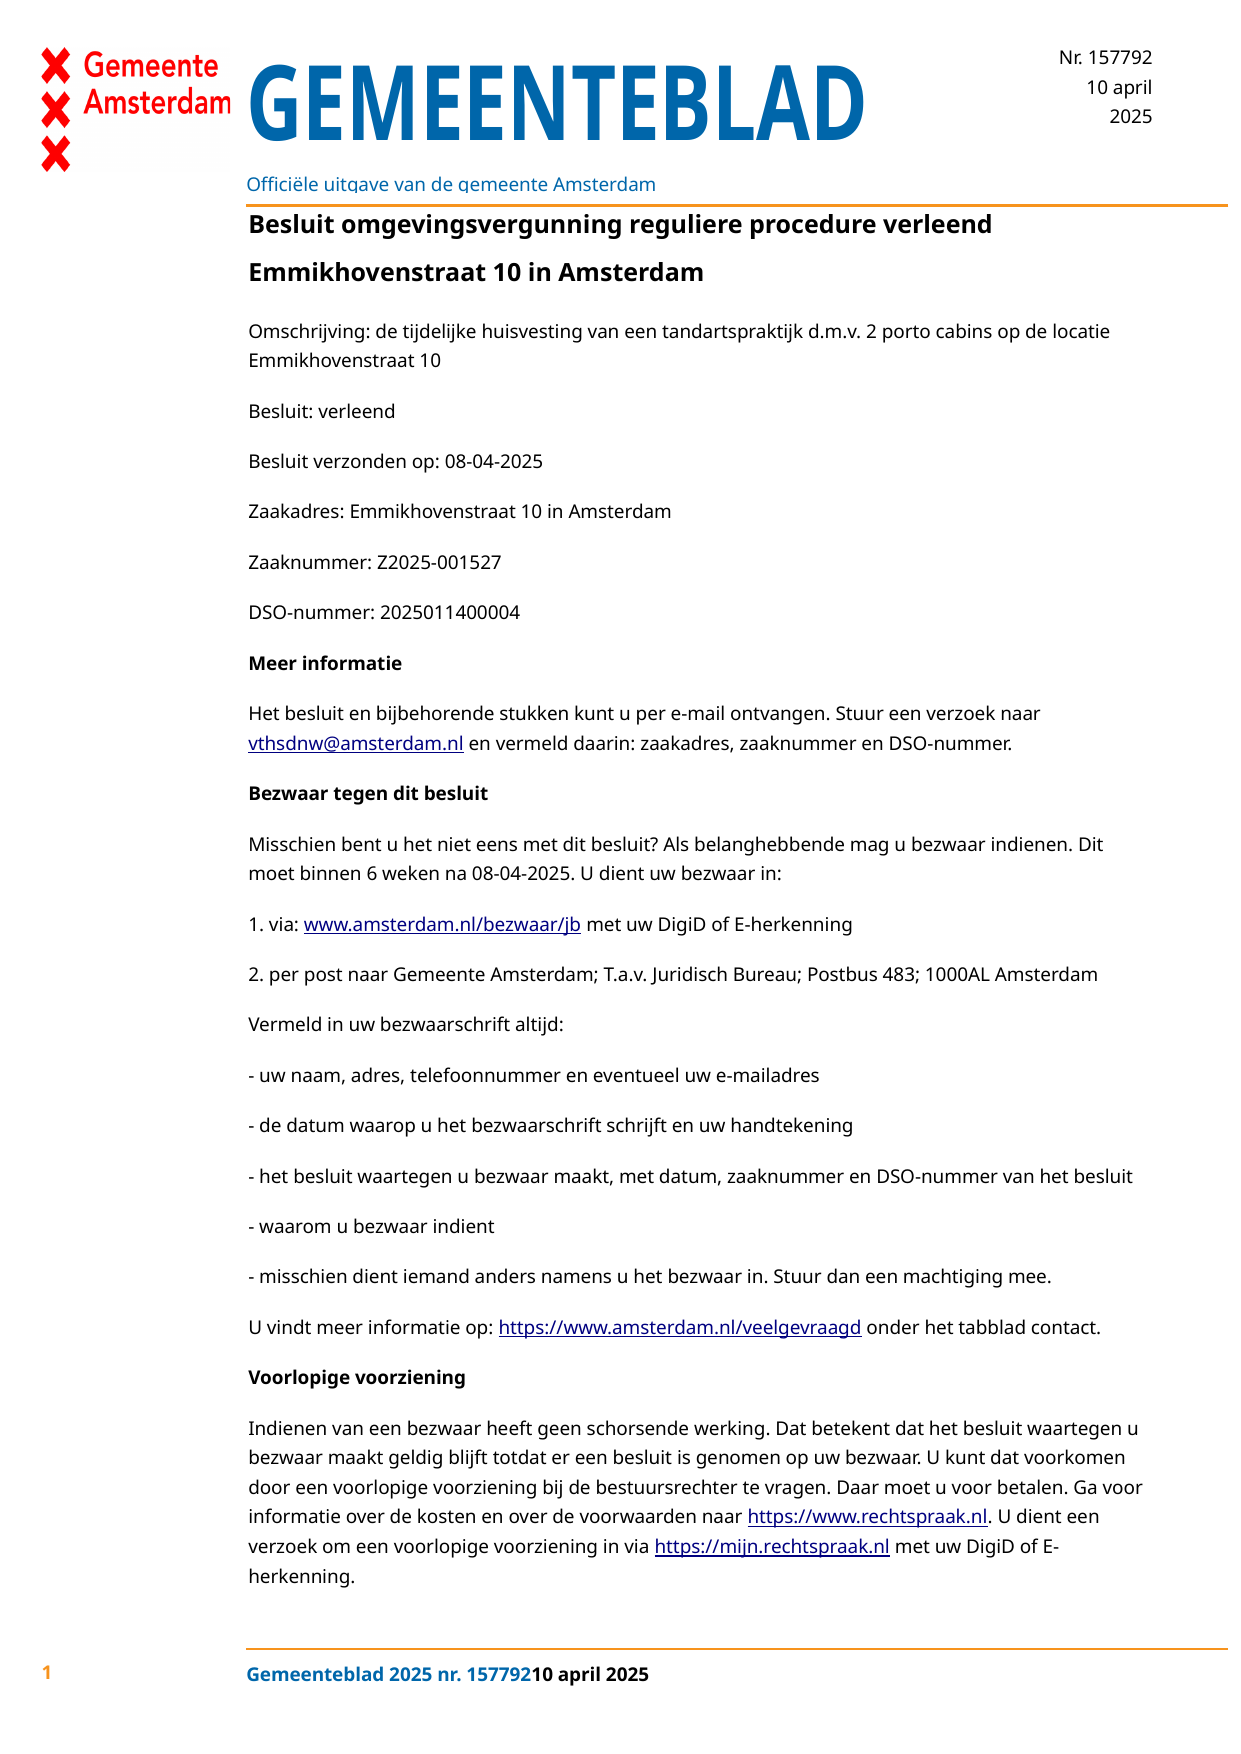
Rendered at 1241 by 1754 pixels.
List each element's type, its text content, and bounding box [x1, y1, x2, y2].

picture [41, 47, 231, 172]
text 2. per post naar Gemeente Amsterdam; T.a.v. Juridisch Bureau; Postbus 483; 1000AL Amsterdam [248, 961, 1152, 987]
text Bezwaar tegen dit besluit [248, 780, 1152, 806]
text Meer informatie [248, 650, 1152, 676]
text Besluit omgevingsvergunning reguliere procedure verleend Emmikhovenstraat 10 in Amsterdam [248, 207, 1152, 288]
text Zaakadres: Emmikhovenstraat 10 in Amsterdam [248, 499, 1152, 524]
text Indienen van een bezwaar heeft geen schorsende werking. Dat betekent dat het besluit waartegen u bezwaar maakt geldig blijft totdat er een besluit is genomen op uw bezwaar. U kunt dat voorkomen door een voorlopige voorziening bij de bestuursrechter te vragen. Daar moet u voor betalen. Ga voor informatie over de kosten en over de voorwaarden naar https://www.rechtspraak.nl. U dient een verzoek om een voorlopige voorziening in via https://mijn.rechtspraak.nl met uw DigiD of E-herkenning. [248, 1415, 1152, 1589]
text Het besluit en bijbehorende stukken kunt u per e-mail ontvangen. Stuur een verzoek naar vthsdnw@amsterdam.nl en vermeld daarin: zaakadres, zaaknummer en DSO-nummer. [248, 700, 1152, 756]
text 1. via: www.amsterdam.nl/bezwaar/jb met uw DigiD of E-herkenning [248, 911, 1152, 937]
text Omschrijving: de tijdelijke huisvesting van een tandartspraktijk d.m.v. 2 porto cabins op de locatie Emmikhovenstraat 10 [248, 318, 1152, 373]
text - uw naam, adres, telefoonnummer en eventueel uw e-mailadres [248, 1062, 1152, 1088]
text - het besluit waartegen u bezwaar maakt, met datum, zaaknummer en DSO-nummer van het besluit [248, 1163, 1152, 1189]
text U vindt meer informatie op: https://www.amsterdam.nl/veelgevraagd onder het tabblad contact. [248, 1314, 1152, 1340]
text Misschien bent u het niet eens met dit besluit? Als belanghebbende mag u bezwaar indienen. Dit moet binnen 6 weken na 08-04-2025. U dient uw bezwaar in: [248, 831, 1152, 886]
text Zaaknummer: Z2025-001527 [248, 549, 1152, 575]
text Vermeld in uw bezwaarschrift altijd: [248, 1012, 1152, 1037]
text - waarom u bezwaar indient [248, 1213, 1152, 1239]
text - de datum waarop u het bezwaarschrift schrijft en uw handtekening [248, 1112, 1152, 1138]
text Besluit: verleend [248, 398, 1152, 424]
text - misschien dient iemand anders namens u het bezwaar in. Stuur dan een machtiging mee. [248, 1264, 1152, 1289]
text Voorlopige voorziening [248, 1364, 1152, 1390]
text DSO-nummer: 2025011400004 [248, 599, 1152, 625]
text Besluit verzonden op: 08-04-2025 [248, 448, 1152, 474]
